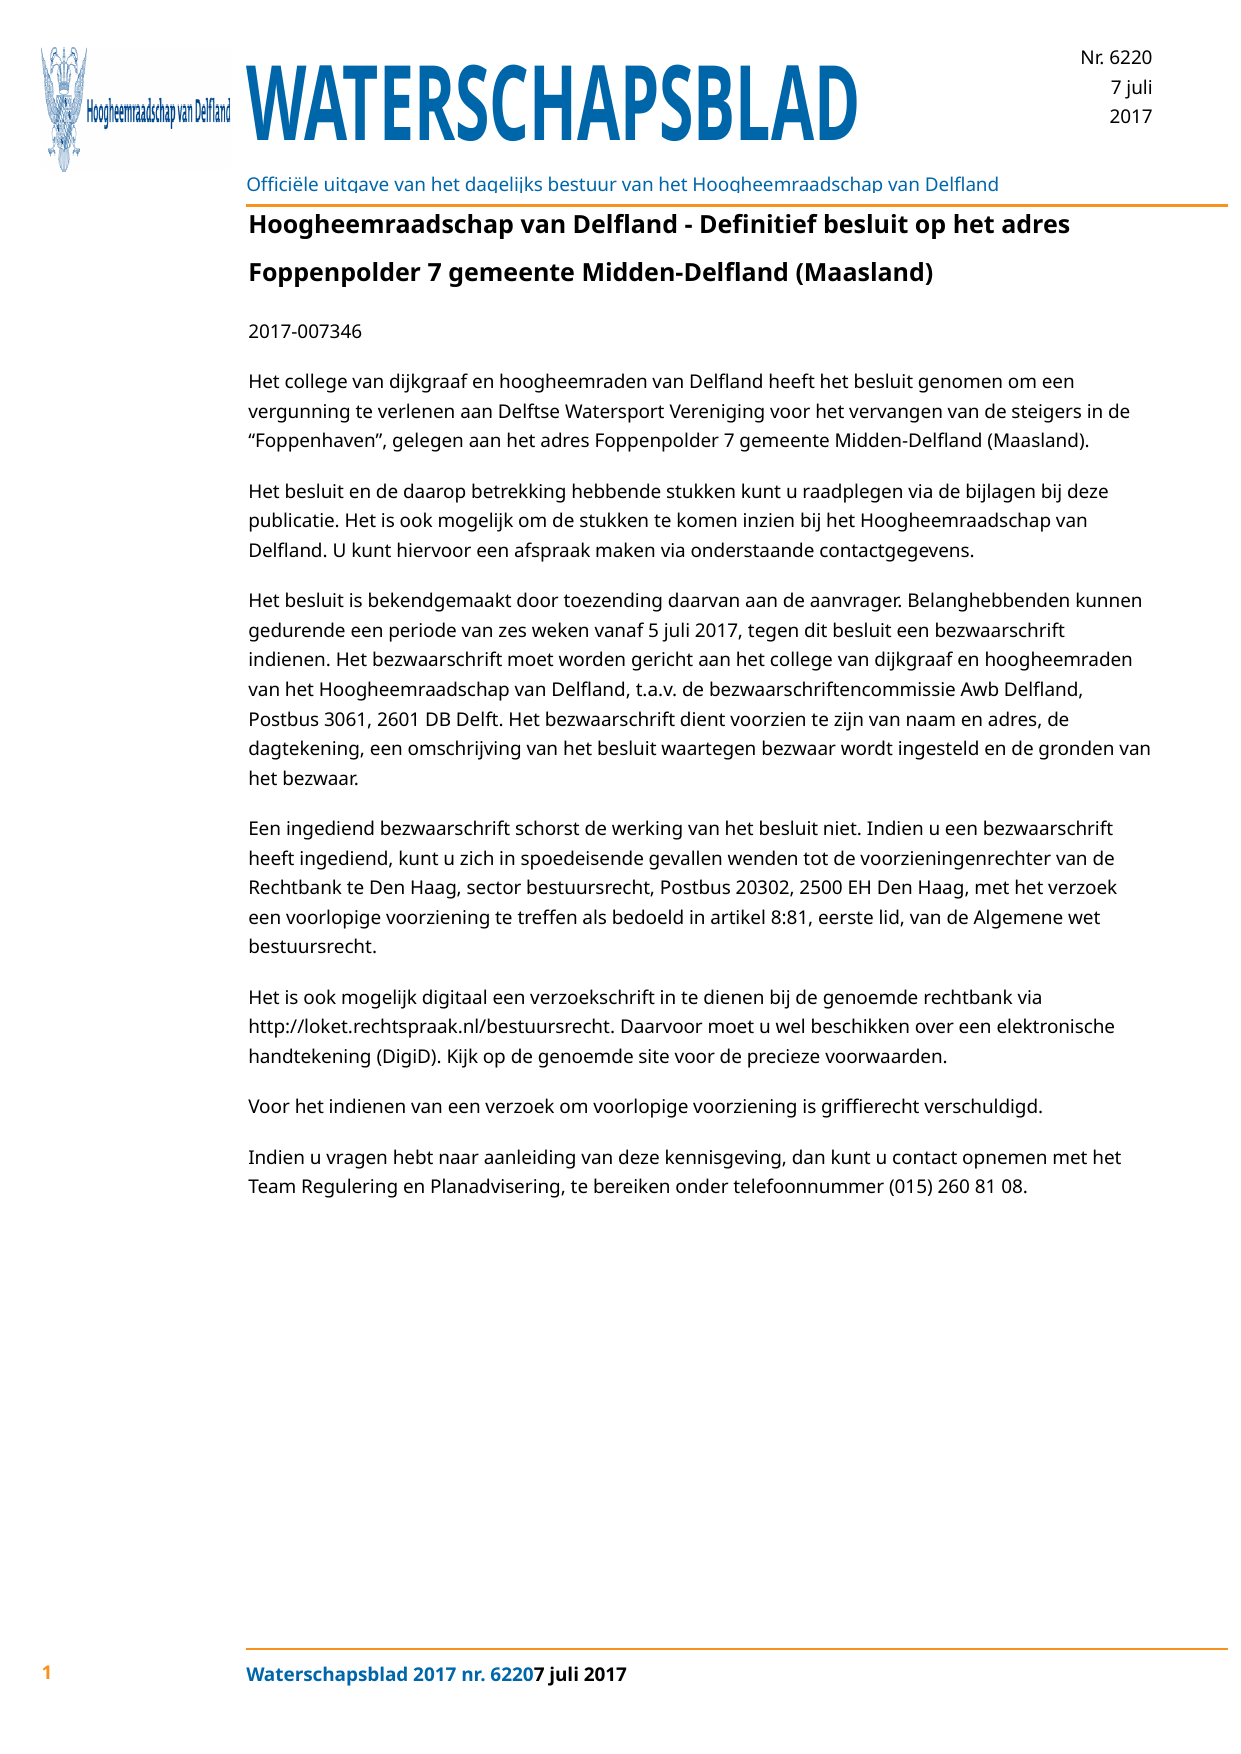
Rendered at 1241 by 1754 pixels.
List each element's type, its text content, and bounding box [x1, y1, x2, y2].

picture [41, 47, 231, 172]
text Indien u vragen hebt naar aanleiding van deze kennisgeving, dan kunt u contact opnemen met het Team Regulering en Planadvisering, te bereiken onder telefoonnummer (015) 260 81 08. [248, 1144, 1152, 1199]
text Het besluit is bekendgemaakt door toezending daarvan aan de aanvrager. Belanghebbenden kunnen gedurende een periode van zes weken vanaf 5 juli 2017, tegen dit besluit een bezwaarschrift indienen. Het bezwaarschrift moet worden gericht aan het college van dijkgraaf en hoogheemraden van het Hoogheemraadschap van Delfland, t.a.v. de bezwaarschriftencommissie Awb Delfland, Postbus 3061, 2601 DB Delft. Het bezwaarschrift dient voorzien te zijn van naam en adres, de dagtekening, een omschrijving van het besluit waartegen bezwaar wordt ingesteld en de gronden van het bezwaar. [248, 587, 1152, 791]
text Voor het indienen van een verzoek om voorlopige voorziening is griffierecht verschuldigd. [248, 1094, 1152, 1119]
text Hoogheemraadschap van Delfland - Definitief besluit op het adres Foppenpolder 7 gemeente Midden-Delfland (Maasland) [248, 207, 1152, 288]
text Het is ook mogelijk digitaal een verzoekschrift in te dienen bij de genoemde rechtbank via http://loket.rechtspraak.nl/bestuursrecht. Daarvoor moet u wel beschikken over een elektronische handtekening (DigiD). Kijk op de genoemde site voor de precieze voorwaarden. [248, 984, 1152, 1069]
text 2017-007346 [248, 318, 1152, 344]
text Het college van dijkgraaf en hoogheemraden van Delfland heeft het besluit genomen om een vergunning te verlenen aan Delftse Watersport Vereniging voor het vervangen van de steigers in de “Foppenhaven”, gelegen aan het adres Foppenpolder 7 gemeente Midden-Delfland (Maasland). [248, 368, 1152, 453]
text Het besluit en de daarop betrekking hebbende stukken kunt u raadplegen via de bijlagen bij deze publicatie. Het is ook mogelijk om de stukken te komen inzien bij het Hoogheemraadschap van Delfland. U kunt hiervoor een afspraak maken via onderstaande contactgegevens. [248, 478, 1152, 563]
text Een ingediend bezwaarschrift schorst de werking van het besluit niet. Indien u een bezwaarschrift heeft ingediend, kunt u zich in spoedeisende gevallen wenden tot de voorzieningenrechter van de Rechtbank te Den Haag, sector bestuursrecht, Postbus 20302, 2500 EH Den Haag, met het verzoek een voorlopige voorziening te treffen als bedoeld in artikel 8:81, eerste lid, van de Algemene wet bestuursrecht. [248, 815, 1152, 959]
